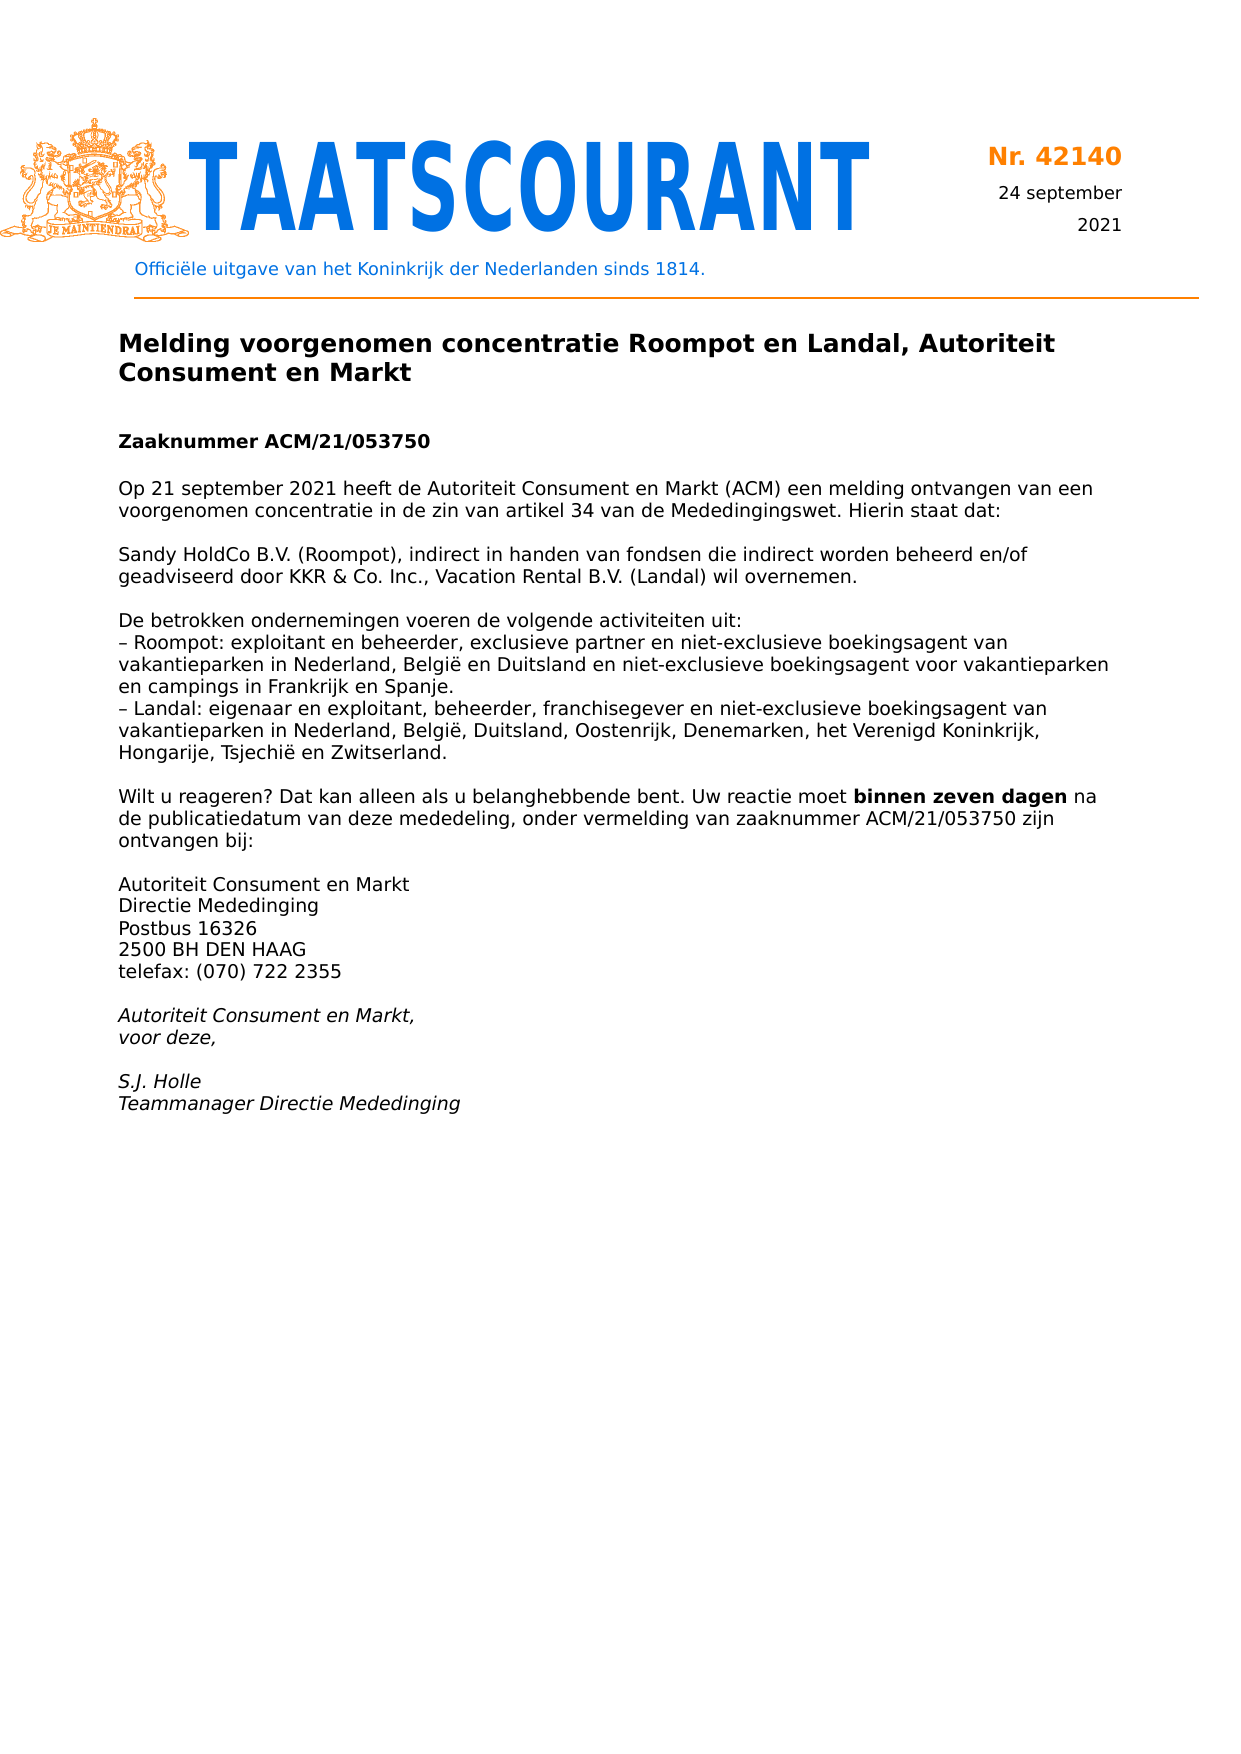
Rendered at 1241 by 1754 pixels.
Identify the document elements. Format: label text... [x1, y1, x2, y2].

text Op 21 september 2021 heeft de Autoriteit Consument en Markt (ACM) een melding ontvangen van een voorgenomen concentratie in de zin van artikel 34 van de Mededingingswet. Hierin staat dat: [118, 478, 1122, 522]
text Autoriteit Consument en Markt [118, 873, 1122, 895]
table_header Nr. 42140 [939, 118, 1199, 177]
text – Roompot: exploitant en beheerder, exclusieve partner en niet-exclusieve boekingsagent van vakantieparken in Nederland, België en Duitsland en niet-exclusieve boekingsagent voor vakantieparken en campings in Frankrijk en Spanje. [118, 632, 1122, 698]
text – Landal: eigenaar en exploitant, beheerder, franchisegever en niet-exclusieve boekingsagent van vakantieparken in Nederland, België, Duitsland, Oostenrijk, Denemarken, het Verenigd Koninkrijk, Hongarije, Tsjechië en Zwitserland. [118, 698, 1122, 764]
table_header STAATSCOURANT [134, 118, 939, 259]
table_cell 24 september [939, 177, 1199, 209]
text Sandy HoldCo B.V. (Roompot), indirect in handen van fondsen die indirect worden beheerd en/of geadviseerd door KKR & Co. Inc., Vacation Rental B.V. (Landal) wil overnemen. [118, 544, 1122, 588]
text Postbus 16326 [118, 917, 1122, 939]
text De betrokken ondernemingen voeren de volgende activiteiten uit: [118, 610, 1122, 632]
text Directie Mededinging [118, 895, 1122, 917]
text Wilt u reageren? Dat kan alleen als u belanghebbende bent. Uw reactie moet binnen zeven dagen na de publicatiedatum van deze mededeling, onder vermelding van zaaknummer ACM/21/053750 zijn ontvangen bij: [118, 786, 1122, 852]
table_cell Officiële uitgave van het Koninkrijk der Nederlanden sinds 1814. [134, 259, 1199, 297]
table_cell 2021 [939, 209, 1199, 259]
table_header [0, 242, 134, 297]
picture [0, 118, 189, 242]
text telefax: (070) 722 2355 [118, 961, 1122, 983]
text Autoriteit Consument en Markt, voor deze, S.J. Holle Teammanager Directie Mededinging [118, 1005, 1122, 1115]
text 2500 BH DEN HAAG [118, 939, 1122, 961]
subtitle Melding voorgenomen concentratie Roompot en Landal, Autoriteit Consument en Markt [118, 329, 1122, 387]
subtitle Zaaknummer ACM/21/053750 [118, 431, 1122, 453]
